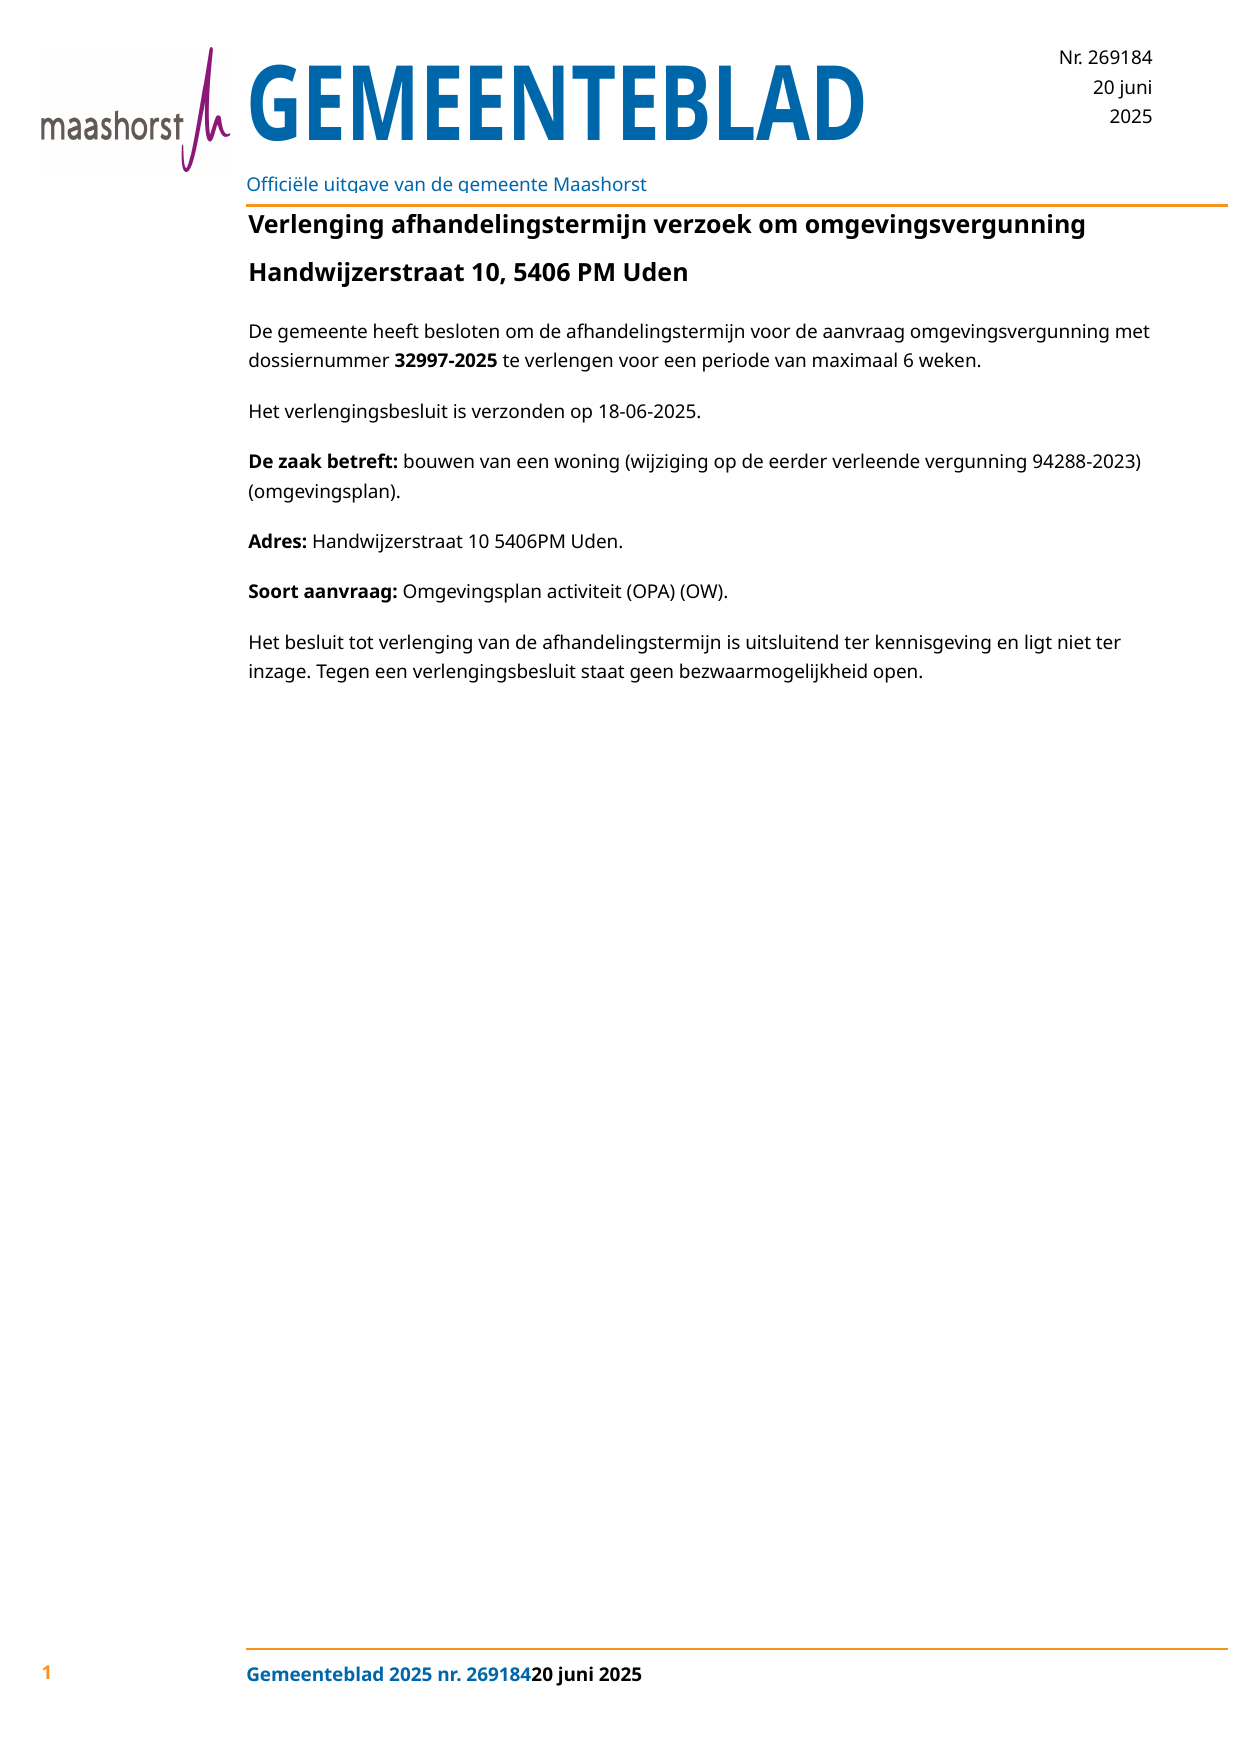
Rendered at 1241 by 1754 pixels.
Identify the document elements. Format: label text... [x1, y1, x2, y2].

picture [41, 47, 231, 172]
text De gemeente heeft besloten om de afhandelingstermijn voor de aanvraag omgevingsvergunning met dossiernummer 32997-2025 te verlengen voor een periode van maximaal 6 weken. [248, 318, 1152, 373]
text De zaak betreft: bouwen van een woning (wijziging op de eerder verleende vergunning 94288-2023) (omgevingsplan). [248, 448, 1152, 504]
text Het besluit tot verlenging van de afhandelingstermijn is uitsluitend ter kennisgeving en ligt niet ter inzage. Tegen een verlengingsbesluit staat geen bezwaarmogelijkheid open. [248, 629, 1152, 684]
text Adres: Handwijzerstraat 10 5406PM Uden. [248, 528, 1152, 554]
text Soort aanvraag: Omgevingsplan activiteit (OPA) (OW). [248, 579, 1152, 604]
text Het verlengingsbesluit is verzonden op 18-06-2025. [248, 398, 1152, 424]
text Verlenging afhandelingstermijn verzoek om omgevingsvergunning Handwijzerstraat 10, 5406 PM Uden [248, 207, 1152, 288]
